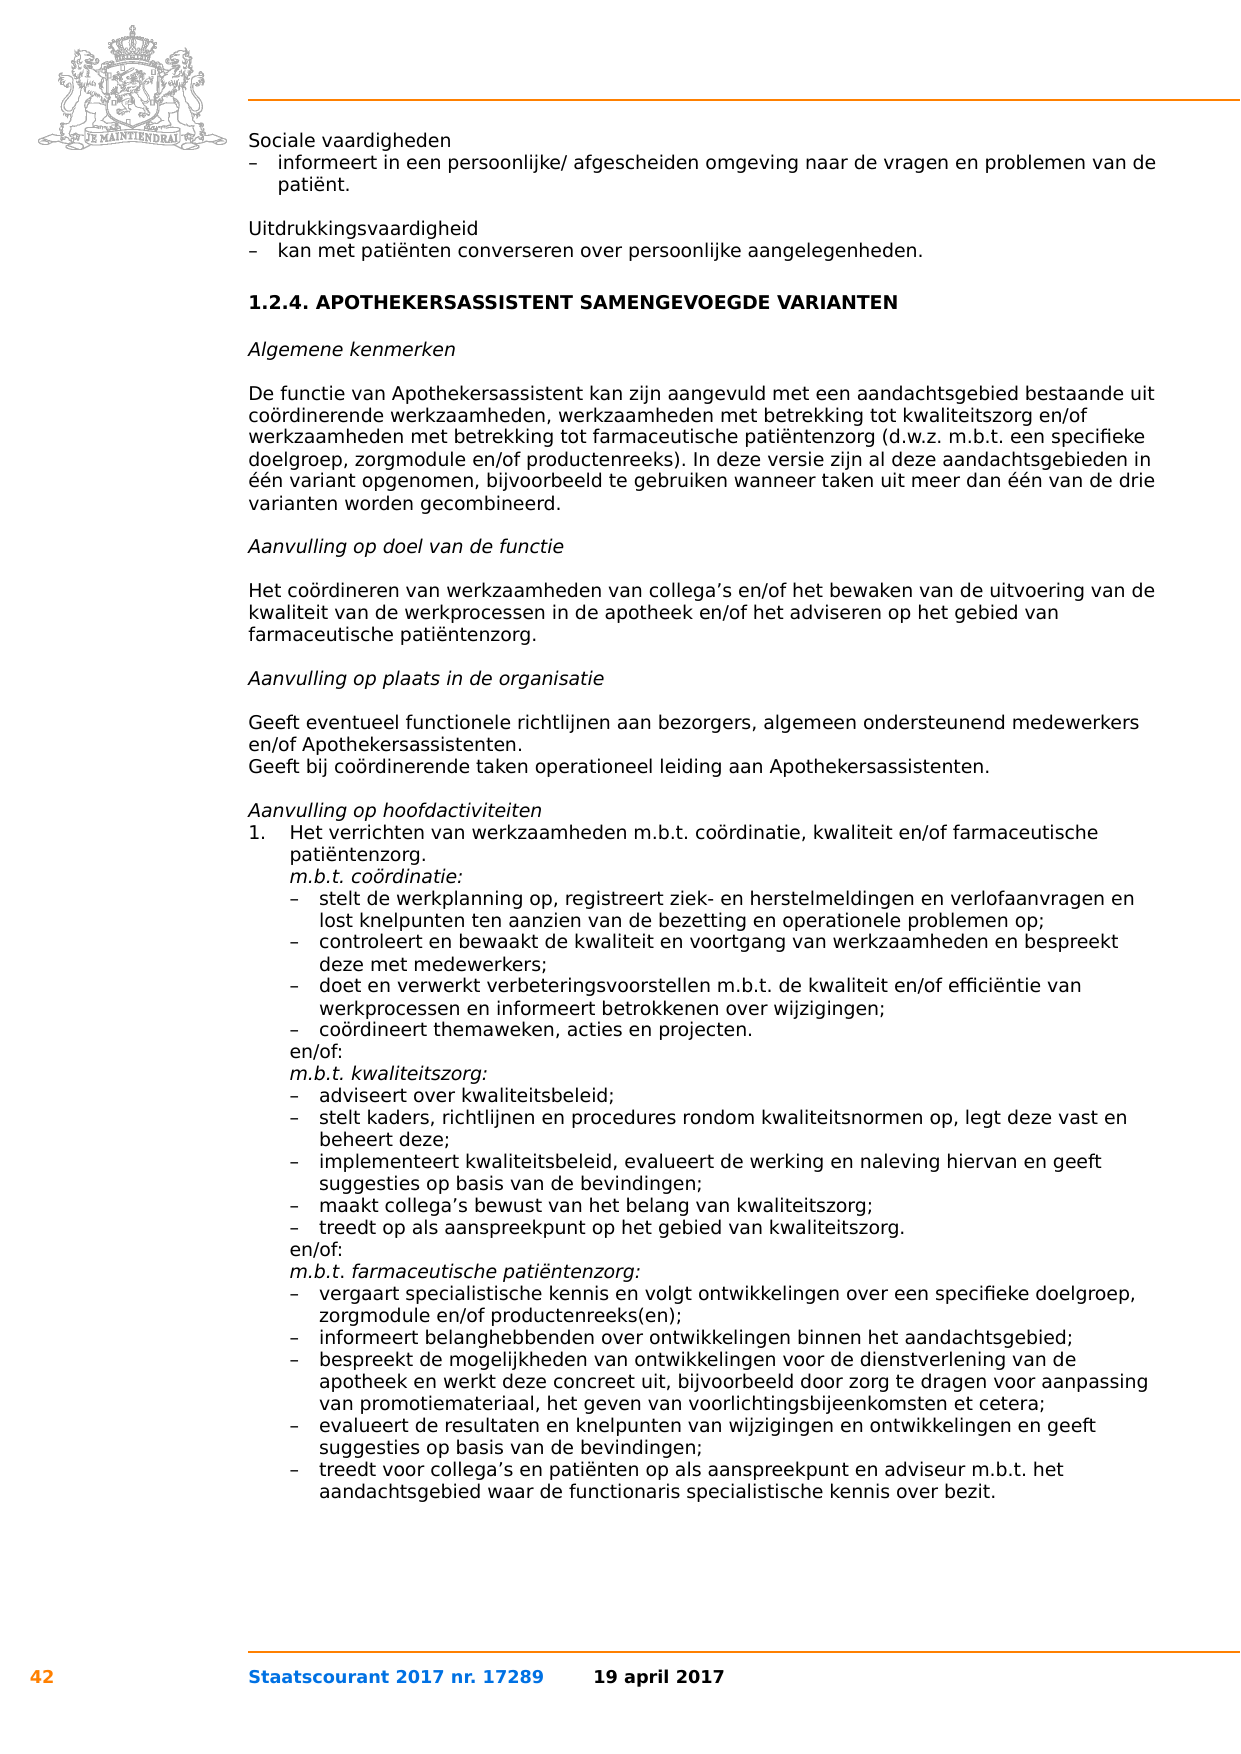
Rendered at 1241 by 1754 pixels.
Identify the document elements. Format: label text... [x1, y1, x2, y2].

subtitle Sociale vaardigheden [248, 130, 1163, 152]
text en/of: [289, 1239, 1163, 1261]
text – stelt de werkplanning op, registreert ziek- en herstelmeldingen en verlofaanvragen en lost knelpunten ten aanzien van de bezetting en operationele problemen op; [289, 887, 1163, 931]
text – evalueert de resultaten en knelpunten van wijzigingen en ontwikkelingen en geeft suggesties op basis van de bevindingen; [289, 1415, 1163, 1459]
text Geeft eventueel functionele richtlijnen aan bezorgers, algemeen ondersteunend medewerkers en/of Apothekersassistenten. [248, 712, 1163, 756]
text – controleert en bewaakt de kwaliteit en voortgang van werkzaamheden en bespreekt deze met medewerkers; [289, 931, 1163, 975]
text m.b.t. farmaceutische patiëntenzorg: [289, 1261, 1163, 1283]
text – implementeert kwaliteitsbeleid, evalueert de werking en naleving hiervan en geeft suggesties op basis van de bevindingen; [289, 1151, 1163, 1195]
text – vergaart specialistische kennis en volgt ontwikkelingen over een specifieke doelgroep, zorgmodule en/of productenreeks(en); [289, 1283, 1163, 1327]
text Het coördineren van werkzaamheden van collega’s en/of het bewaken van de uitvoering van de kwaliteit van de werkprocessen in de apotheek en/of het adviseren op het gebied van farmaceutische patiëntenzorg. [248, 580, 1163, 646]
subtitle 1.2.4. APOTHEKERSASSISTENT SAMENGEVOEGDE VARIANTEN [248, 292, 1163, 314]
text en/of: [289, 1041, 1163, 1063]
text m.b.t. coördinatie: [289, 866, 1163, 887]
picture [38, 25, 227, 150]
subtitle Uitdrukkingsvaardigheid [248, 218, 1163, 240]
text – maakt collega’s bewust van het belang van kwaliteitszorg; [289, 1195, 1163, 1217]
text m.b.t. kwaliteitszorg: [289, 1063, 1163, 1085]
text Geeft bij coördinerende taken operationeel leiding aan Apothekersassistenten. [248, 756, 1163, 778]
text – coördineert themaweken, acties en projecten. [289, 1019, 1163, 1041]
text – adviseert over kwaliteitsbeleid; [289, 1085, 1163, 1107]
text – kan met patiënten converseren over persoonlijke aangelegenheden. [248, 240, 1163, 262]
text – treedt voor collega’s en patiënten op als aanspreekpunt en adviseur m.b.t. het aandachtsgebied waar de functionaris specialistische kennis over bezit. [289, 1459, 1163, 1503]
subtitle Aanvulling op doel van de functie [248, 536, 1163, 558]
subtitle Algemene kenmerken [248, 339, 1163, 361]
text – bespreekt de mogelijkheden van ontwikkelingen voor de dienstverlening van de apotheek en werkt deze concreet uit, bijvoorbeeld door zorg te dragen voor aanpassing van promotiemateriaal, het geven van voorlichtingsbijeenkomsten et cetera; [289, 1349, 1163, 1415]
text De functie van Apothekersassistent kan zijn aangevuld met een aandachtsgebied bestaande uit coördinerende werkzaamheden, werkzaamheden met betrekking tot kwaliteitszorg en/of werkzaamheden met betrekking tot farmaceutische patiëntenzorg (d.w.z. m.b.t. een specifieke doelgroep, zorgmodule en/of productenreeks). In deze versie zijn al deze aandachtsgebieden in één variant opgenomen, bijvoorbeeld te gebruiken wanneer taken uit meer dan één van de drie varianten worden gecombineerd. [248, 382, 1163, 514]
text – informeert belanghebbenden over ontwikkelingen binnen het aandachtsgebied; [289, 1327, 1163, 1349]
text – informeert in een persoonlijke/ afgescheiden omgeving naar de vragen en problemen van de patiënt. [248, 152, 1163, 196]
text – treedt op als aanspreekpunt op het gebied van kwaliteitszorg. [289, 1217, 1163, 1239]
text – stelt kaders, richtlijnen en procedures rondom kwaliteitsnormen op, legt deze vast en beheert deze; [289, 1107, 1163, 1151]
subtitle Aanvulling op plaats in de organisatie [248, 668, 1163, 690]
text – doet en verwerkt verbeteringsvoorstellen m.b.t. de kwaliteit en/of efficiëntie van werkprocessen en informeert betrokkenen over wijzigingen; [289, 975, 1163, 1019]
subtitle Aanvulling op hoofdactiviteiten [248, 799, 1163, 822]
text 1. Het verrichten van werkzaamheden m.b.t. coördinatie, kwaliteit en/of farmaceutische patiëntenzorg. [248, 822, 1163, 866]
